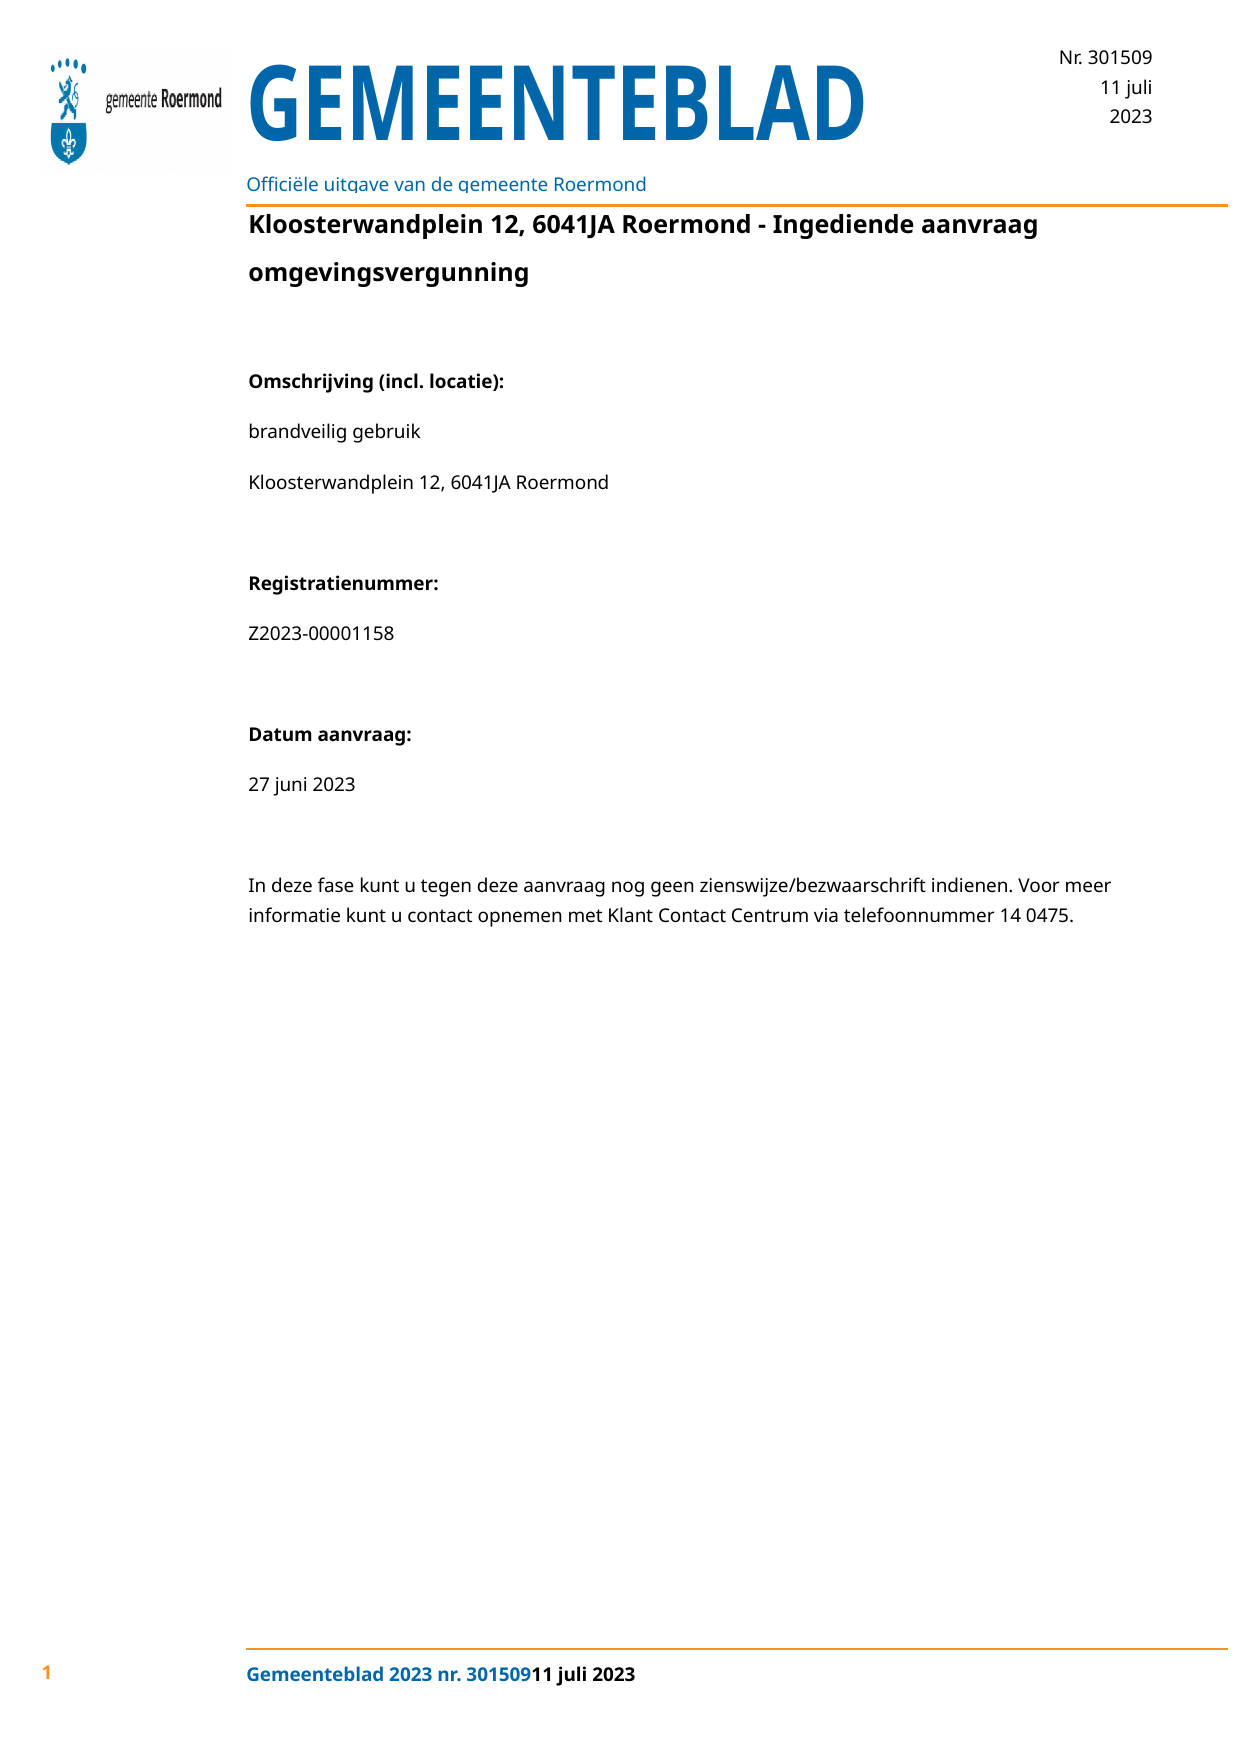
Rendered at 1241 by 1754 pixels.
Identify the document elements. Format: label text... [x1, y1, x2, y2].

text brandveilig gebruik [248, 419, 1152, 444]
text Datum aanvraag: [248, 721, 1152, 747]
text Registratienummer: [248, 570, 1152, 596]
text Kloosterwandplein 12, 6041JA Roermond [248, 469, 1152, 495]
picture [41, 47, 231, 172]
text 27 juni 2023 [248, 772, 1152, 797]
text In deze fase kunt u tegen deze aanvraag nog geen zienswijze/bezwaarschrift indienen. Voor meer informatie kunt u contact opnemen met Klant Contact Centrum via telefoonnummer 14 0475. [248, 872, 1152, 928]
text Kloosterwandplein 12, 6041JA Roermond - Ingediende aanvraag omgevingsvergunning [248, 207, 1152, 288]
text Omschrijving (incl. locatie): [248, 368, 1152, 394]
text Z2023-00001158 [248, 620, 1152, 646]
